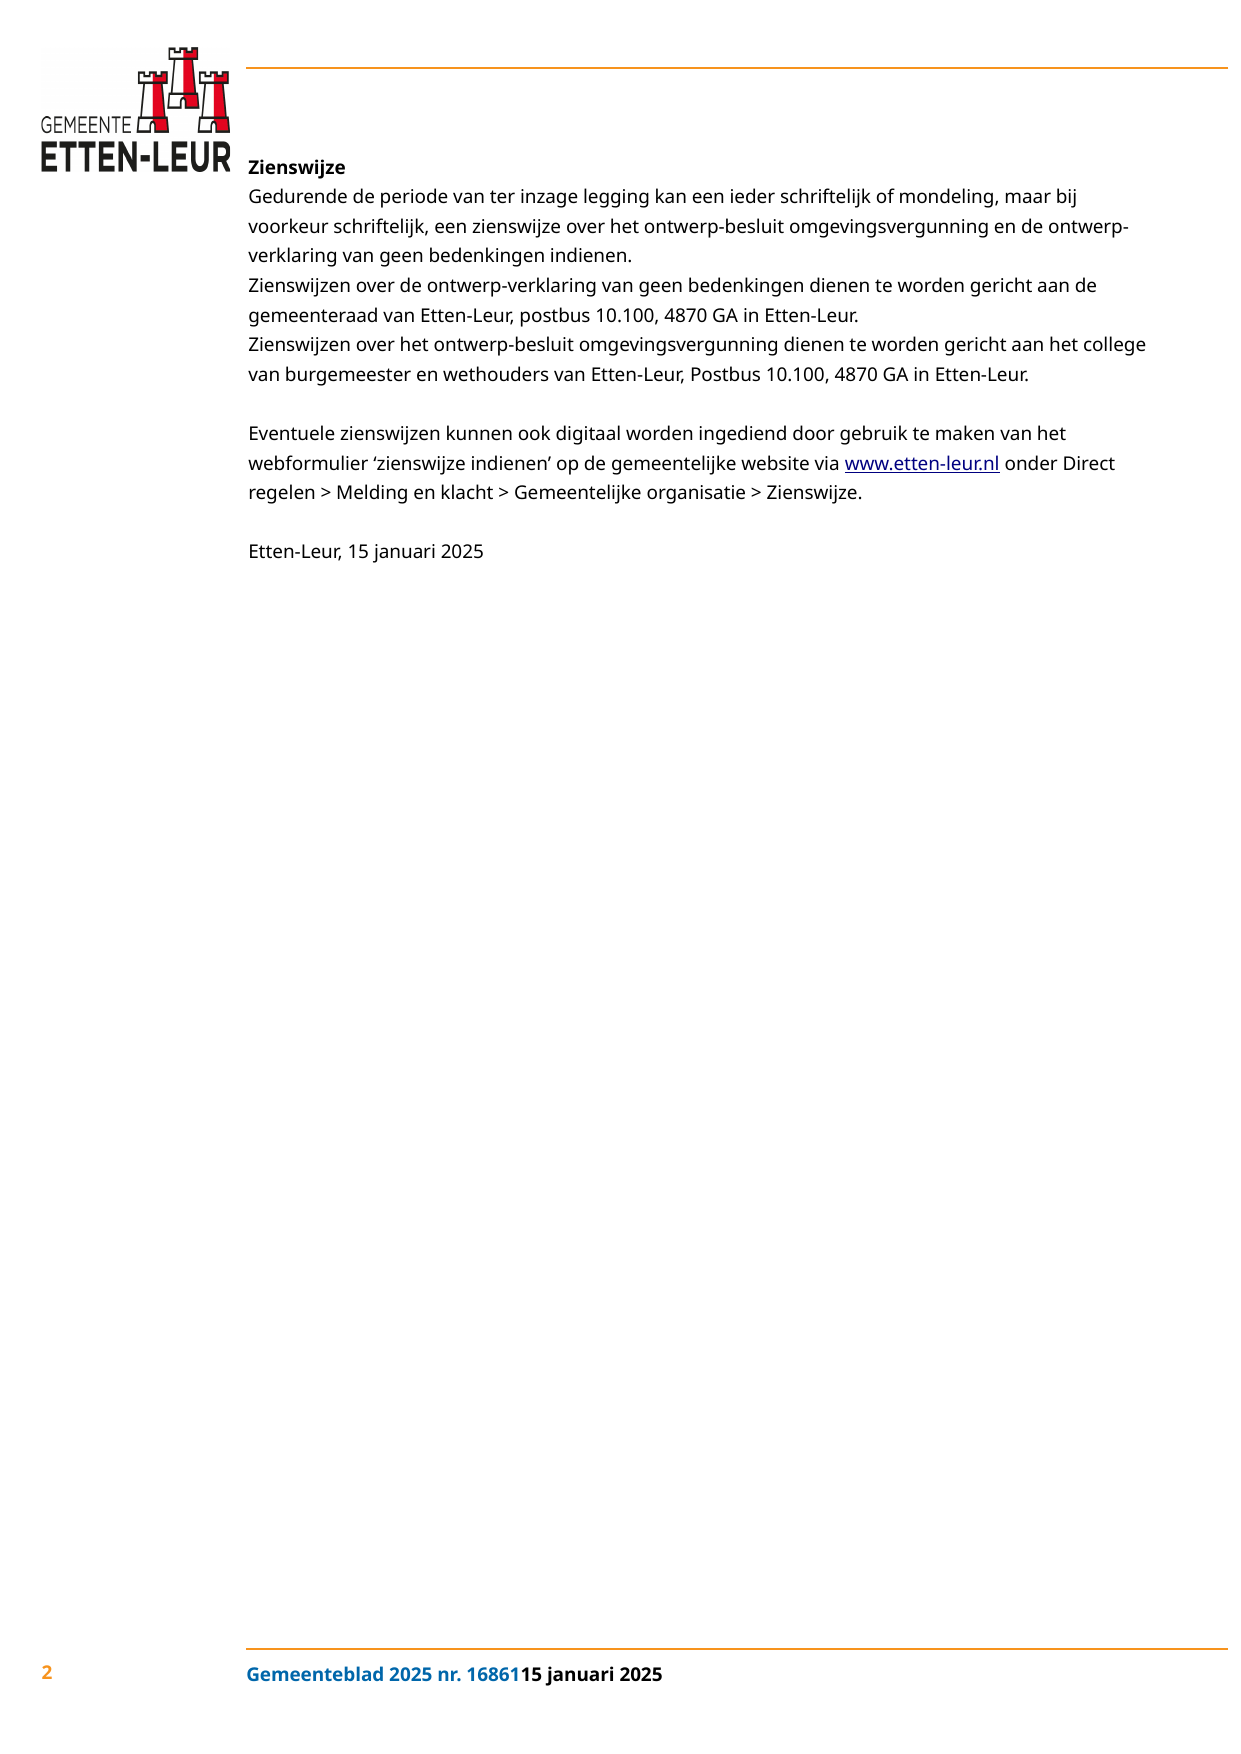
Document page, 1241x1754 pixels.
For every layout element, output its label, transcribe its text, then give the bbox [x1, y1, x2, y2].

text Zienswijzen over de ontwerp-verklaring van geen bedenkingen dienen te worden gericht aan de gemeenteraad van Etten-Leur, postbus 10.100, 4870 GA in Etten-Leur. [248, 272, 1152, 328]
text Eventuele zienswijzen kunnen ook digitaal worden ingediend door gebruik te maken van het webformulier ‘zienswijze indienen’ op de gemeentelijke website via www.etten-leur.nl onder Direct regelen > Melding en klacht > Gemeentelijke organisatie > Zienswijze. [248, 420, 1152, 505]
text Etten-Leur, 15 januari 2025 [248, 538, 1152, 564]
text Gedurende de periode van ter inzage legging kan een ieder schriftelijk of mondeling, maar bij voorkeur schriftelijk, een zienswijze over het ontwerp-besluit omgevingsvergunning en de ontwerp-verklaring van geen bedenkingen indienen. [248, 183, 1152, 268]
text Zienswijzen over het ontwerp-besluit omgevingsvergunning dienen te worden gericht aan het college van burgemeester en wethouders van Etten-Leur, Postbus 10.100, 4870 GA in Etten-Leur. [248, 331, 1152, 387]
text Zienswijze [248, 154, 1152, 180]
picture [41, 47, 231, 172]
